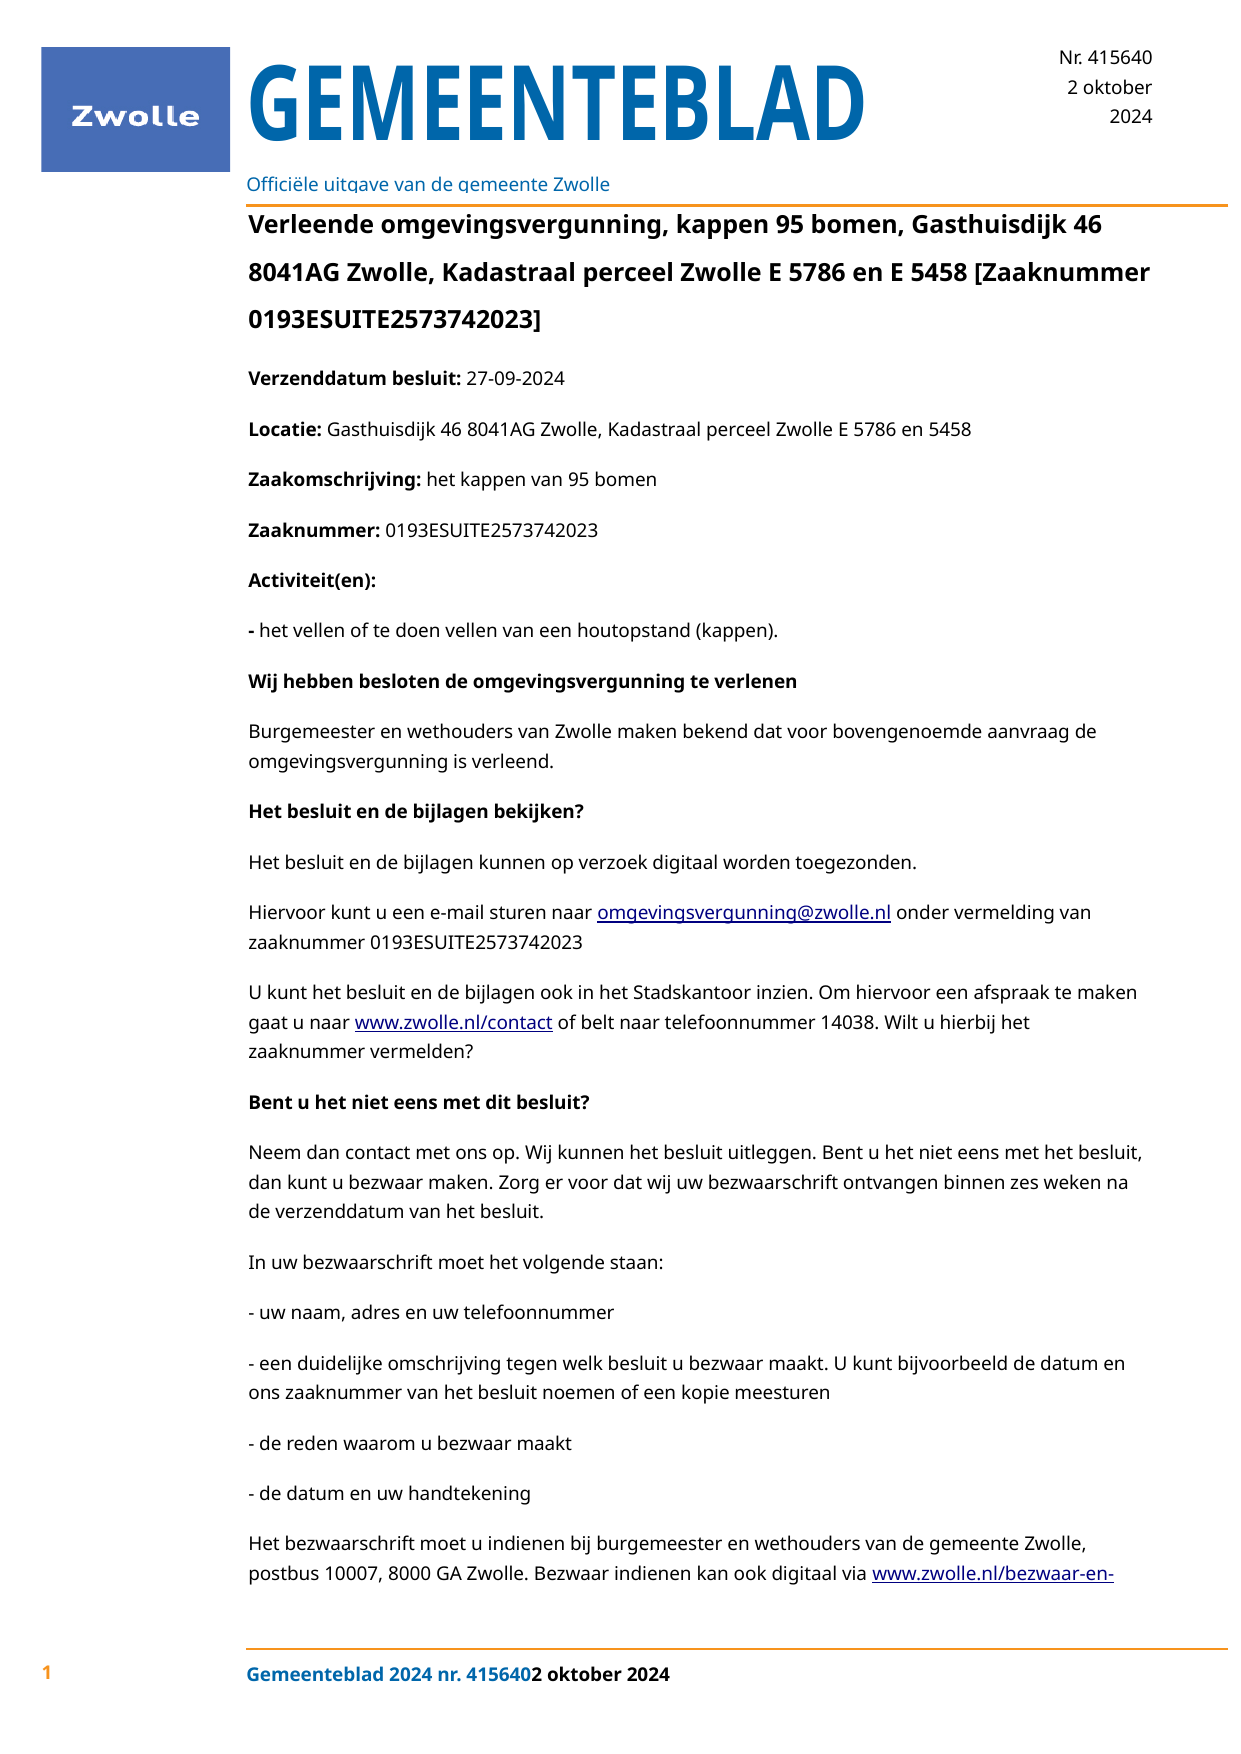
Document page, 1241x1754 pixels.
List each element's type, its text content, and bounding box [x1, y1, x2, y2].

text - het vellen of te doen vellen van een houtopstand (kappen). [248, 618, 1152, 643]
text Zaaknummer: 0193ESUITE2573742023 [248, 517, 1152, 542]
text - de datum en uw handtekening [248, 1480, 1152, 1506]
text In uw bezwaarschrift moet het volgende staan: [248, 1249, 1152, 1274]
picture [41, 47, 231, 172]
text Wij hebben besloten de omgevingsvergunning te verlenen [248, 668, 1152, 694]
text Neem dan contact met ons op. Wij kunnen het besluit uitleggen. Bent u het niet eens met het besluit, dan kunt u bezwaar maken. Zorg er voor dat wij uw bezwaarschrift ontvangen binnen zes weken na de verzenddatum van het besluit. [248, 1139, 1152, 1224]
text Het besluit en de bijlagen kunnen op verzoek digitaal worden toegezonden. [248, 849, 1152, 874]
text Verleende omgevingsvergunning, kappen 95 bomen, Gasthuisdijk 46 8041AG Zwolle, Kadastraal perceel Zwolle E 5786 en E 5458 [Zaaknummer 0193ESUITE2573742023] [248, 207, 1152, 336]
text Het besluit en de bijlagen bekijken? [248, 798, 1152, 824]
text U kunt het besluit en de bijlagen ook in het Stadskantoor inzien. Om hiervoor een afspraak te maken gaat u naar www.zwolle.nl/contact of belt naar telefoonnummer 14038. Wilt u hierbij het zaaknummer vermelden? [248, 979, 1152, 1064]
text Het bezwaarschrift moet u indienen bij burgemeester en wethouders van de gemeente Zwolle, postbus 10007, 8000 GA Zwolle. Bezwaar indienen kan ook digitaal via www.zwolle.nl/bezwaar-en- [248, 1531, 1152, 1586]
text - de reden waarom u bezwaar maakt [248, 1430, 1152, 1455]
text Bent u het niet eens met dit besluit? [248, 1089, 1152, 1114]
text Activiteit(en): [248, 567, 1152, 593]
text Locatie: Gasthuisdijk 46 8041AG Zwolle, Kadastraal perceel Zwolle E 5786 en 5458 [248, 416, 1152, 442]
text Verzenddatum besluit: 27-09-2024 [248, 366, 1152, 391]
text Hiervoor kunt u een e-mail sturen naar omgevingsvergunning@zwolle.nl onder vermelding van zaaknummer 0193ESUITE2573742023 [248, 899, 1152, 954]
text - een duidelijke omschrijving tegen welk besluit u bezwaar maakt. U kunt bijvoorbeeld de datum en ons zaaknummer van het besluit noemen of een kopie meesturen [248, 1350, 1152, 1405]
text Zaakomschrijving: het kappen van 95 bomen [248, 466, 1152, 492]
text Burgemeester en wethouders van Zwolle maken bekend dat voor bovengenoemde aanvraag de omgevingsvergunning is verleend. [248, 718, 1152, 774]
text - uw naam, adres en uw telefoonnummer [248, 1299, 1152, 1325]
